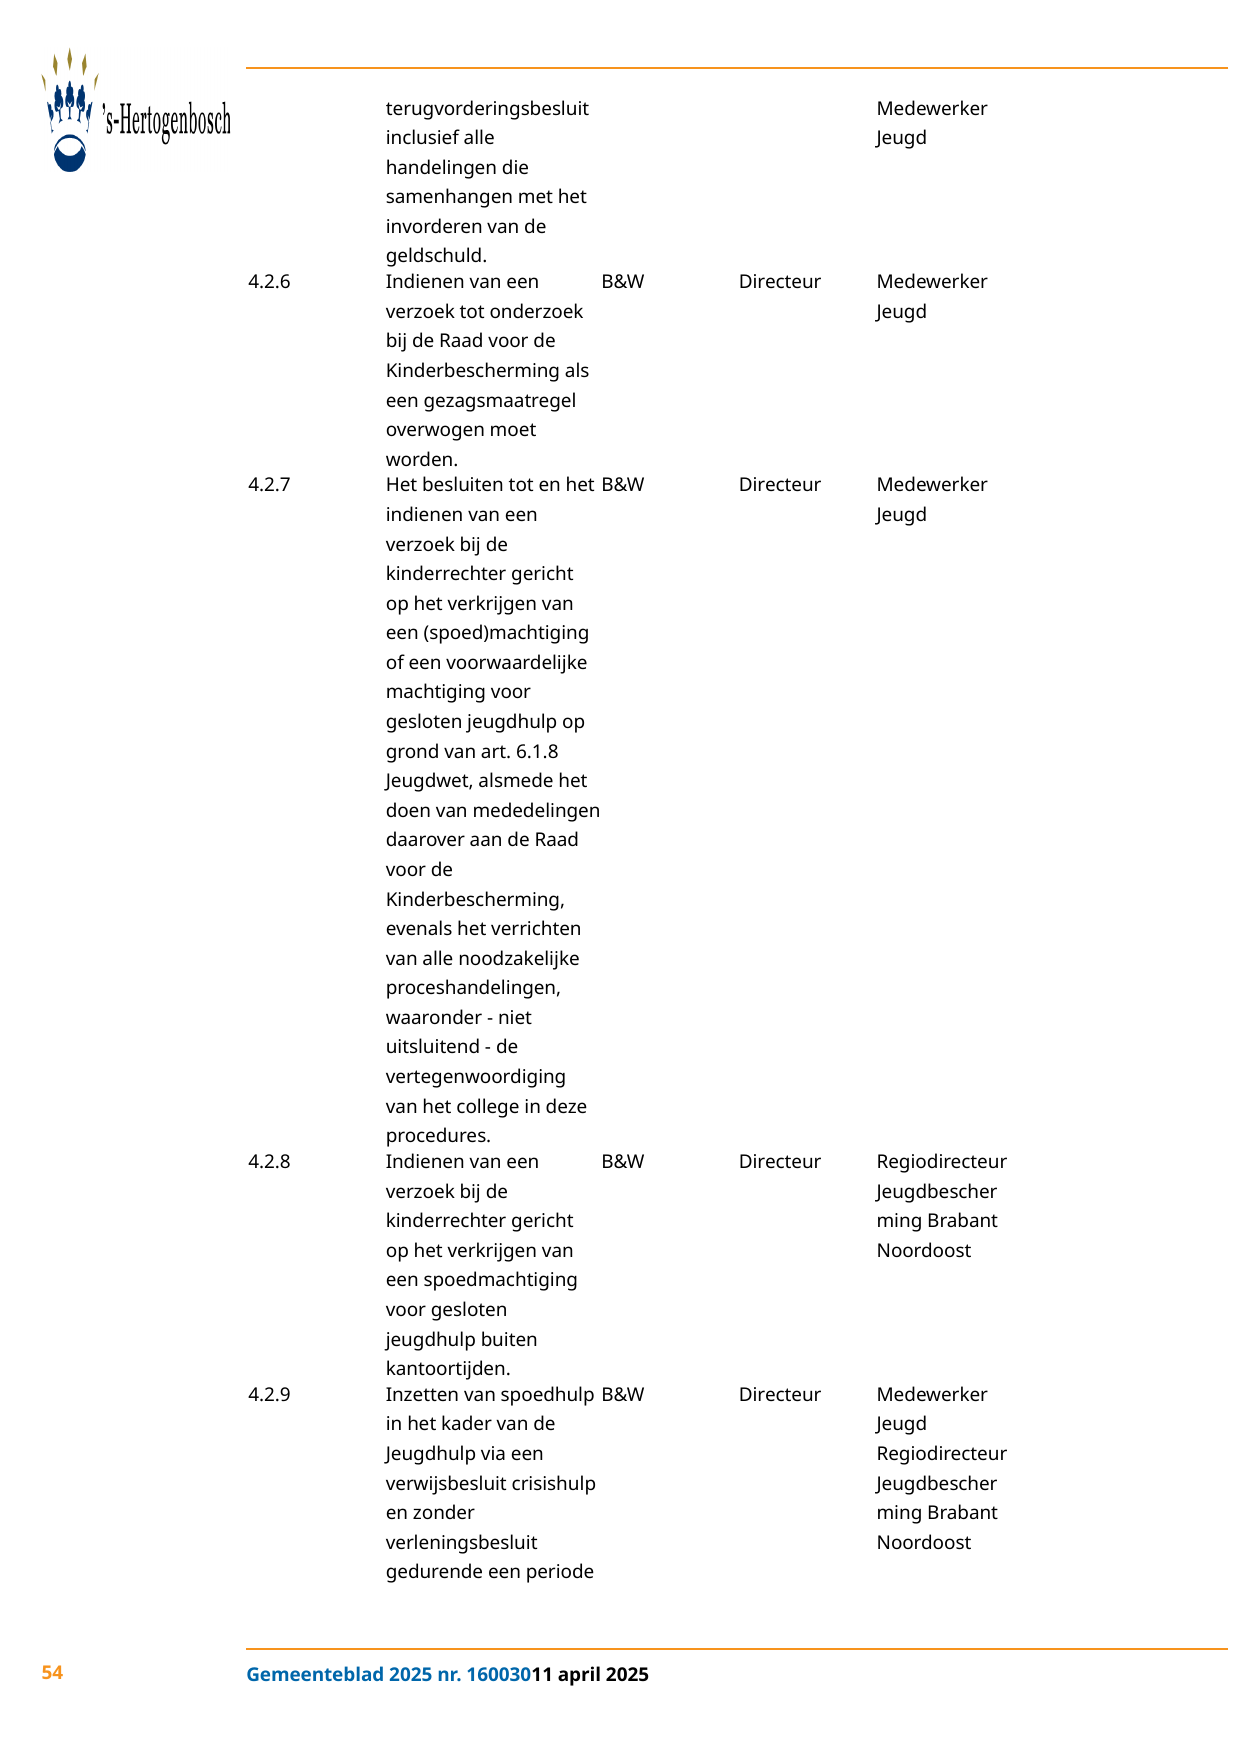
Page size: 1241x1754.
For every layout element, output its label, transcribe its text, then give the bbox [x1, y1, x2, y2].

table_cell Directeur [739, 1148, 876, 1381]
table_cell B&W [601, 1381, 739, 1584]
table_cell Indienen van een verzoek tot onderzoek bij de Raad voor de Kinderbescherming als een gezagsmaatregel overwogen moet worden. [386, 269, 601, 472]
table_cell [601, 95, 739, 268]
table_cell Regiodirecteur Jeugdbescherming Brabant Noordoost [876, 1148, 1014, 1381]
table_cell Directeur [739, 472, 876, 1148]
table_cell 4.2.9 [248, 1381, 386, 1584]
table_cell B&W [601, 269, 739, 472]
table_cell Inzetten van spoedhulp in het kader van de Jeugdhulp via een verwijsbesluit crisishulp en zonder verleningsbesluit gedurende een periode [386, 1381, 601, 1584]
table_cell Medewerker Jeugd [876, 472, 1014, 1148]
table_cell 4.2.7 [248, 472, 386, 1148]
table_cell [1014, 95, 1152, 268]
table_cell Medewerker Jeugd [876, 269, 1014, 472]
table_cell Medewerker Jeugd [876, 95, 1014, 268]
table_cell [1014, 1381, 1152, 1584]
table_cell Directeur [739, 1381, 876, 1584]
table_cell Het besluiten tot en het indienen van een verzoek bij de kinderrechter gericht op het verkrijgen van een (spoed)machtiging of een voorwaardelijke machtiging voor gesloten jeugdhulp op grond van art. 6.1.8 Jeugdwet, alsmede het doen van mededelingen daarover aan de Raad voor de Kinderbescherming, evenals het verrichten van alle noodzakelijke proceshandelingen, waaronder - niet uitsluitend - de vertegenwoordiging van het college in deze procedures. [386, 472, 601, 1148]
picture [41, 47, 231, 172]
table_cell [739, 95, 876, 268]
table_cell [1014, 269, 1152, 472]
table_cell B&W [601, 472, 739, 1148]
table_cell Directeur [739, 269, 876, 472]
table_cell Indienen van een verzoek bij de kinderrechter gericht op het verkrijgen van een spoedmachtiging voor gesloten jeugdhulp buiten kantoortijden. [386, 1148, 601, 1381]
table_cell [1014, 1148, 1152, 1381]
table_cell Medewerker Jeugd Regiodirecteur Jeugdbescherming Brabant Noordoost [876, 1381, 1014, 1584]
table_cell 4.2.6 [248, 269, 386, 472]
table_cell [1014, 472, 1152, 1148]
table_cell B&W [601, 1148, 739, 1381]
table_cell terugvorderingsbesluit inclusief alle handelingen die samenhangen met het invorderen van de geldschuld. [386, 95, 601, 268]
table_cell [248, 95, 386, 268]
table_cell 4.2.8 [248, 1148, 386, 1381]
